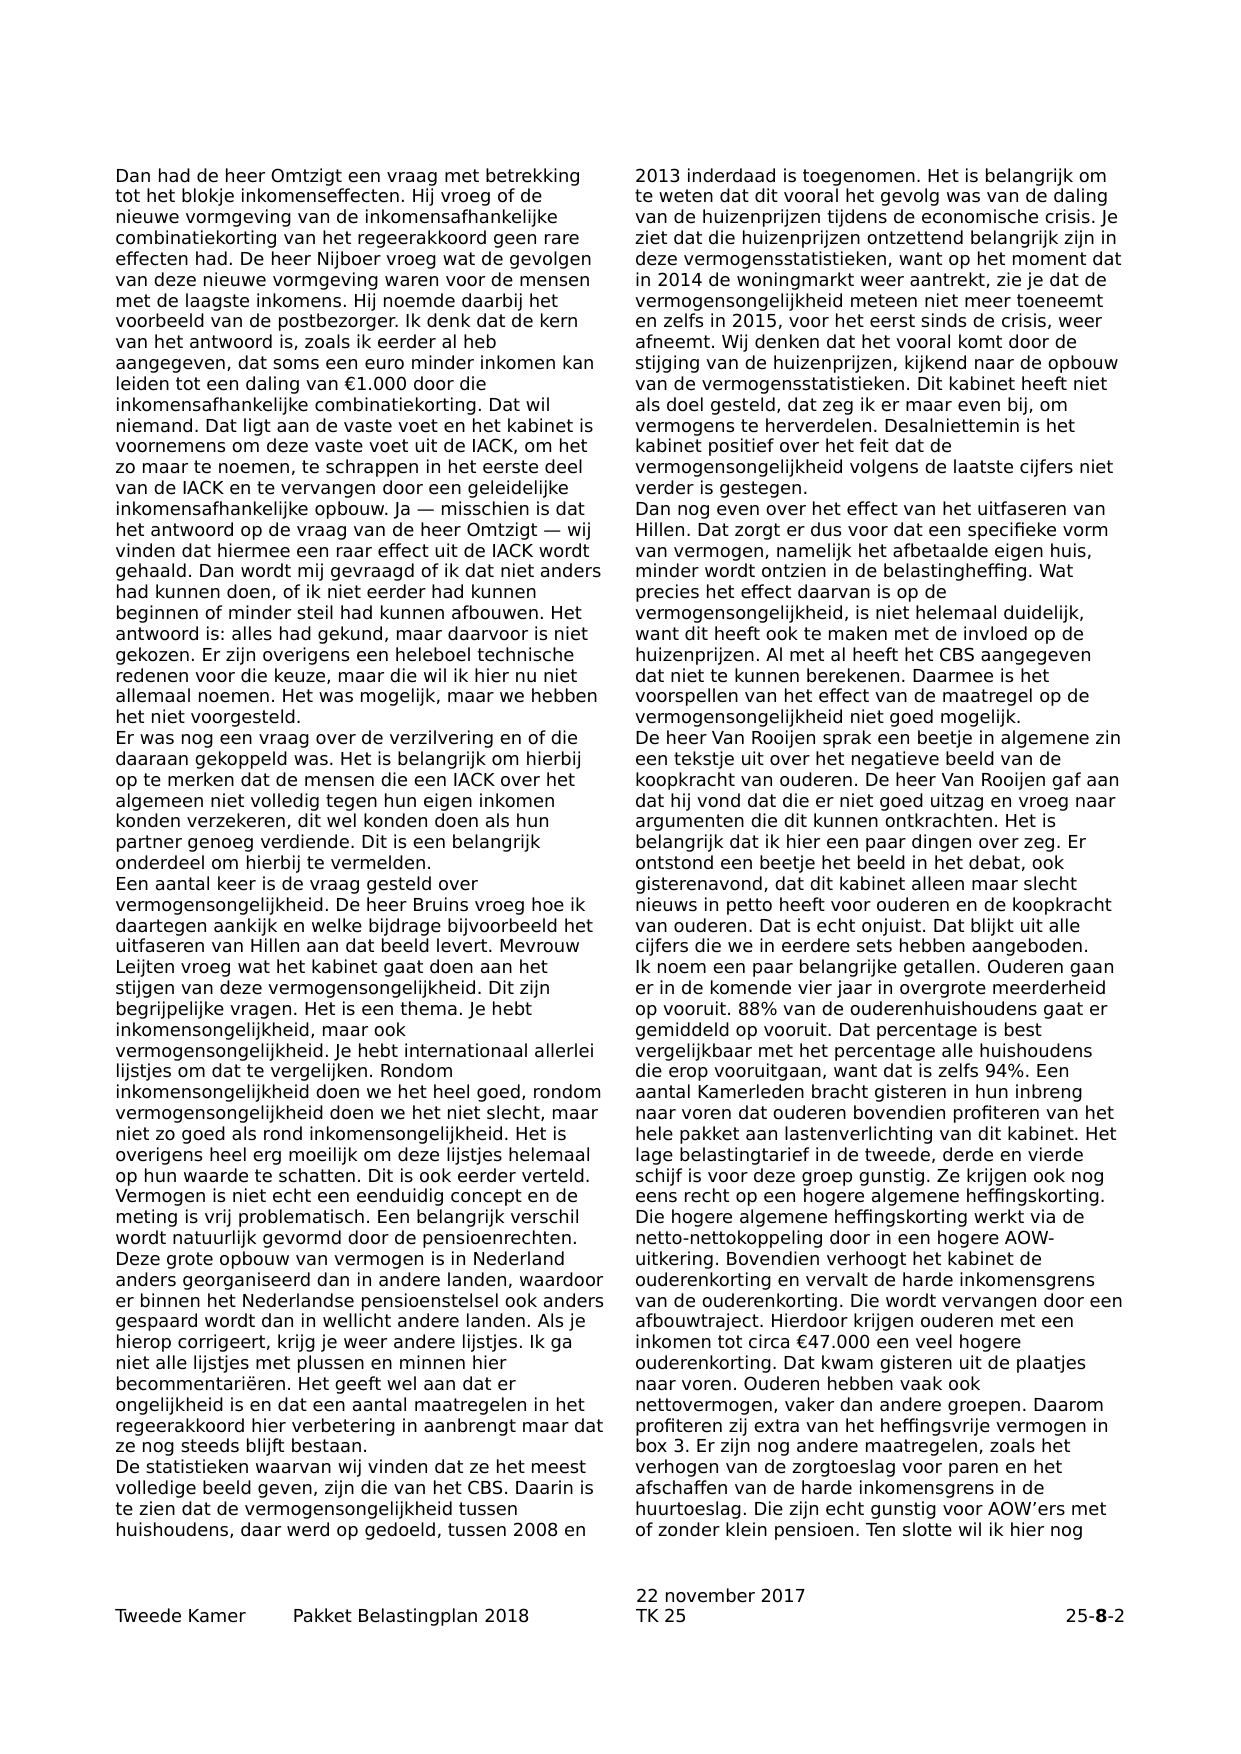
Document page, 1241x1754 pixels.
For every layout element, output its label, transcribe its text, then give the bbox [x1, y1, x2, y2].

text Dan had de heer Omtzigt een vraag met betrekking tot het blokje inkomenseffecten. Hij vroeg of de nieuwe vormgeving van de inkomensafhankelijke combinatiekorting van het regeerakkoord geen rare effecten had. De heer Nijboer vroeg wat de gevolgen van deze nieuwe vormgeving waren voor de mensen met de laagste inkomens. Hij noemde daarbij het voorbeeld van de postbezorger. Ik denk dat de kern van het antwoord is, zoals ik eerder al heb aangegeven, dat soms een euro minder inkomen kan leiden tot een daling van €1.000 door die inkomensafhankelijke combinatiekorting. Dat wil niemand. Dat ligt aan de vaste voet en het kabinet is voornemens om deze vaste voet uit de IACK, om het zo maar te noemen, te schrappen in het eerste deel van de IACK en te vervangen door een geleidelijke inkomensafhankelijke opbouw. Ja — misschien is dat het antwoord op de vraag van de heer Omtzigt — wij vinden dat hiermee een raar effect uit de IACK wordt gehaald. Dan wordt mij gevraagd of ik dat niet anders had kunnen doen, of ik niet eerder had kunnen beginnen of minder steil had kunnen afbouwen. Het antwoord is: alles had gekund, maar daarvoor is niet gekozen. Er zijn overigens een heleboel technische redenen voor die keuze, maar die wil ik hier nu niet allemaal noemen. Het was mogelijk, maar we hebben het niet voorgesteld. [115, 165, 605, 728]
text Een aantal keer is de vraag gesteld over vermogensongelijkheid. De heer Bruins vroeg hoe ik daartegen aankijk en welke bijdrage bijvoorbeeld het uitfaseren van Hillen aan dat beeld levert. Mevrouw Leijten vroeg wat het kabinet gaat doen aan het stijgen van deze vermogensongelijkheid. Dit zijn begrijpelijke vragen. Het is een thema. Je hebt inkomensongelijkheid, maar ook vermogensongelijkheid. Je hebt internationaal allerlei lijstjes om dat te vergelijken. Rondom inkomensongelijkheid doen we het heel goed, rondom vermogensongelijkheid doen we het niet slecht, maar niet zo goed als rond inkomensongelijkheid. Het is overigens heel erg moeilijk om deze lijstjes helemaal op hun waarde te schatten. Dit is ook eerder verteld. Vermogen is niet echt een eenduidig concept en de meting is vrij problematisch. Een belangrijk verschil wordt natuurlijk gevormd door de pensioenrechten. Deze grote opbouw van vermogen is in Nederland anders georganiseerd dan in andere landen, waardoor er binnen het Nederlandse pensioenstelsel ook anders gespaard wordt dan in wellicht andere landen. Als je hierop corrigeert, krijg je weer andere lijstjes. Ik ga niet alle lijstjes met plussen en minnen hier becommentariëren. Het geeft wel aan dat er ongelijkheid is en dat een aantal maatregelen in het regeerakkoord hier verbetering in aanbrengt maar dat ze nog steeds blijft bestaan. [115, 874, 605, 1457]
text Dan nog even over het effect van het uitfaseren van Hillen. Dat zorgt er dus voor dat een specifieke vorm van vermogen, namelijk het afbetaalde eigen huis, minder wordt ontzien in de belastingheffing. Wat precies het effect daarvan is op de vermogensongelijkheid, is niet helemaal duidelijk, want dit heeft ook te maken met de invloed op de huizenprijzen. Al met al heeft het CBS aangegeven dat niet te kunnen berekenen. Daarmee is het voorspellen van het effect van de maatregel op de vermogensongelijkheid niet goed mogelijk. [635, 499, 1125, 728]
text Er was nog een vraag over de verzilvering en of die daaraan gekoppeld was. Het is belangrijk om hierbij op te merken dat de mensen die een IACK over het algemeen niet volledig tegen hun eigen inkomen konden verzekeren, dit wel konden doen als hun partner genoeg verdiende. Dit is een belangrijk onderdeel om hierbij te vermelden. [115, 728, 605, 874]
text De statistieken waarvan wij vinden dat ze het meest volledige beeld geven, zijn die van het CBS. Daarin is te zien dat de vermogensongelijkheid tussen huishoudens, daar werd op gedoeld, tussen 2008 en [115, 1457, 605, 1540]
text 2013 inderdaad is toegenomen. Het is belangrijk om te weten dat dit vooral het gevolg was van de daling van de huizenprijzen tijdens de economische crisis. Je ziet dat die huizenprijzen ontzettend belangrijk zijn in deze vermogensstatistieken, want op het moment dat in 2014 de woningmarkt weer aantrekt, zie je dat de vermogensongelijkheid meteen niet meer toeneemt en zelfs in 2015, voor het eerst sinds de crisis, weer afneemt. Wij denken dat het vooral komt door de stijging van de huizenprijzen, kijkend naar de opbouw van de vermogensstatistieken. Dit kabinet heeft niet als doel gesteld, dat zeg ik er maar even bij, om vermogens te herverdelen. Desalniettemin is het kabinet positief over het feit dat de vermogensongelijkheid volgens de laatste cijfers niet verder is gestegen. [635, 165, 1125, 499]
text Ik noem een paar belangrijke getallen. Ouderen gaan er in de komende vier jaar in overgrote meerderheid op vooruit. 88% van de ouderenhuishoudens gaat er gemiddeld op vooruit. Dat percentage is best vergelijkbaar met het percentage alle huishoudens die erop vooruitgaan, want dat is zelfs 94%. Een aantal Kamerleden bracht gisteren in hun inbreng naar voren dat ouderen bovendien profiteren van het hele pakket aan lastenverlichting van dit kabinet. Het lage belastingtarief in de tweede, derde en vierde schijf is voor deze groep gunstig. Ze krijgen ook nog eens recht op een hogere algemene heffingskorting. Die hogere algemene heffingskorting werkt via de netto-nettokoppeling door in een hogere AOW-uitkering. Bovendien verhoogt het kabinet de ouderenkorting en vervalt de harde inkomensgrens van de ouderenkorting. Die wordt vervangen door een afbouwtraject. Hierdoor krijgen ouderen met een inkomen tot circa €47.000 een veel hogere ouderenkorting. Dat kwam gisteren uit de plaatjes naar voren. Ouderen hebben vaak ook nettovermogen, vaker dan andere groepen. Daarom profiteren zij extra van het heffingsvrije vermogen in box 3. Er zijn nog andere maatregelen, zoals het verhogen van de zorgtoeslag voor paren en het afschaffen van de harde inkomensgrens in de huurtoeslag. Die zijn echt gunstig voor AOW’ers met of zonder klein pensioen. Ten slotte wil ik hier nog [635, 957, 1125, 1540]
text De heer Van Rooijen sprak een beetje in algemene zin een tekstje uit over het negatieve beeld van de koopkracht van ouderen. De heer Van Rooijen gaf aan dat hij vond dat die er niet goed uitzag en vroeg naar argumenten die dit kunnen ontkrachten. Het is belangrijk dat ik hier een paar dingen over zeg. Er ontstond een beetje het beeld in het debat, ook gisterenavond, dat dit kabinet alleen maar slecht nieuws in petto heeft voor ouderen en de koopkracht van ouderen. Dat is echt onjuist. Dat blijkt uit alle cijfers die we in eerdere sets hebben aangeboden. [635, 728, 1125, 957]
